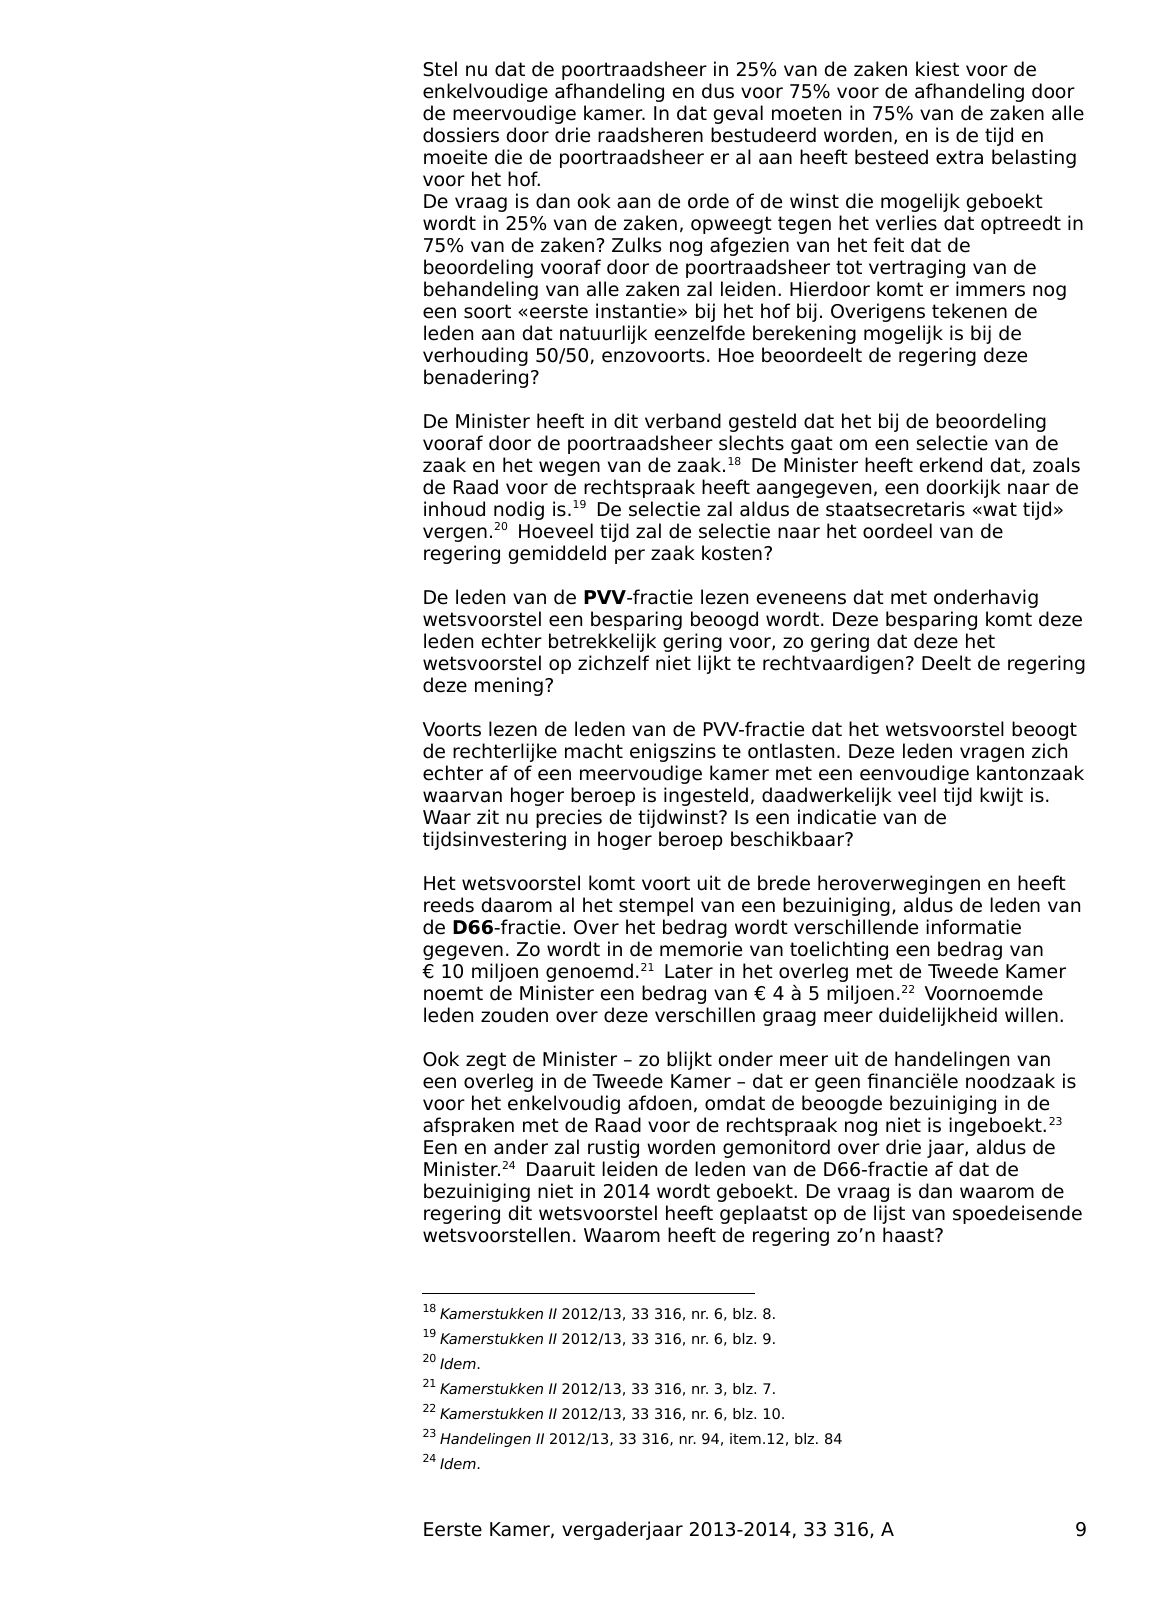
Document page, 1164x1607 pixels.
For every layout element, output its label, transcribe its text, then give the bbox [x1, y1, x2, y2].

text Ook zegt de Minister – zo blijkt onder meer uit de handelingen van een overleg in de Tweede Kamer – dat er geen financiële noodzaak is voor het enkelvoudig afdoen, omdat de beoogde bezuiniging in de afspraken met de Raad voor de rechtspraak nog niet is ingeboekt. Een en ander zal rustig worden gemonitord over drie jaar, aldus de Minister. Daaruit leiden de leden van de D66-fractie af dat de bezuiniging niet in 2014 wordt geboekt. De vraag is dan waarom de regering dit wetsvoorstel heeft geplaatst op de lijst van spoedeisende wetsvoorstellen. Waarom heeft de regering zo’n haast? [422, 1049, 1087, 1247]
text Handelingen II 2012/13, 33 316, nr. 94, item.12, blz. 84 [422, 1427, 1087, 1449]
text Idem. [422, 1352, 1087, 1374]
text Kamerstukken II 2012/13, 33 316, nr. 6, blz. 10. [422, 1402, 1087, 1424]
text Kamerstukken II 2012/13, 33 316, nr. 3, blz. 7. [422, 1377, 1087, 1399]
text De leden van de PVV-fractie lezen eveneens dat met onderhavig wetsvoorstel een besparing beoogd wordt. Deze besparing komt deze leden echter betrekkelijk gering voor, zo gering dat deze het wetsvoorstel op zichzelf niet lijkt te rechtvaardigen? Deelt de regering deze mening? [422, 587, 1087, 697]
text De vraag is dan ook aan de orde of de winst die mogelijk geboekt wordt in 25% van de zaken, opweegt tegen het verlies dat optreedt in 75% van de zaken? Zulks nog afgezien van het feit dat de beoordeling vooraf door de poortraadsheer tot vertraging van de behandeling van alle zaken zal leiden. Hierdoor komt er immers nog een soort «eerste instantie» bij het hof bij. Overigens tekenen de leden aan dat natuurlijk eenzelfde berekening mogelijk is bij de verhouding 50/50, enzovoorts. Hoe beoordeelt de regering deze benadering? [422, 191, 1087, 389]
text Het wetsvoorstel komt voort uit de brede heroverwegingen en heeft reeds daarom al het stempel van een bezuiniging, aldus de leden van de D66-fractie. Over het bedrag wordt verschillende informatie gegeven. Zo wordt in de memorie van toelichting een bedrag van € 10 miljoen genoemd. Later in het overleg met de Tweede Kamer noemt de Minister een bedrag van € 4 à 5 miljoen. Voornoemde leden zouden over deze verschillen graag meer duidelijkheid willen. [422, 873, 1087, 1027]
text Kamerstukken II 2012/13, 33 316, nr. 6, blz. 9. [422, 1327, 1087, 1349]
text Voorts lezen de leden van de PVV-fractie dat het wetsvoorstel beoogt de rechterlijke macht enigszins te ontlasten. Deze leden vragen zich echter af of een meervoudige kamer met een eenvoudige kantonzaak waarvan hoger beroep is ingesteld, daadwerkelijk veel tijd kwijt is. Waar zit nu precies de tijdwinst? Is een indicatie van de tijdsinvestering in hoger beroep beschikbaar? [422, 719, 1087, 851]
text Stel nu dat de poortraadsheer in 25% van de zaken kiest voor de enkelvoudige afhandeling en dus voor 75% voor de afhandeling door de meervoudige kamer. In dat geval moeten in 75% van de zaken alle dossiers door drie raadsheren bestudeerd worden, en is de tijd en moeite die de poortraadsheer er al aan heeft besteed extra belasting voor het hof. [422, 59, 1087, 191]
text Kamerstukken II 2012/13, 33 316, nr. 6, blz. 8. [422, 1302, 1087, 1324]
text Idem. [422, 1452, 1087, 1474]
text De Minister heeft in dit verband gesteld dat het bij de beoordeling vooraf door de poortraadsheer slechts gaat om een selectie van de zaak en het wegen van de zaak. De Minister heeft erkend dat, zoals de Raad voor de rechtspraak heeft aangegeven, een doorkijk naar de inhoud nodig is. De selectie zal aldus de staatsecretaris «wat tijd» vergen. Hoeveel tijd zal de selectie naar het oordeel van de regering gemiddeld per zaak kosten? [422, 411, 1087, 565]
